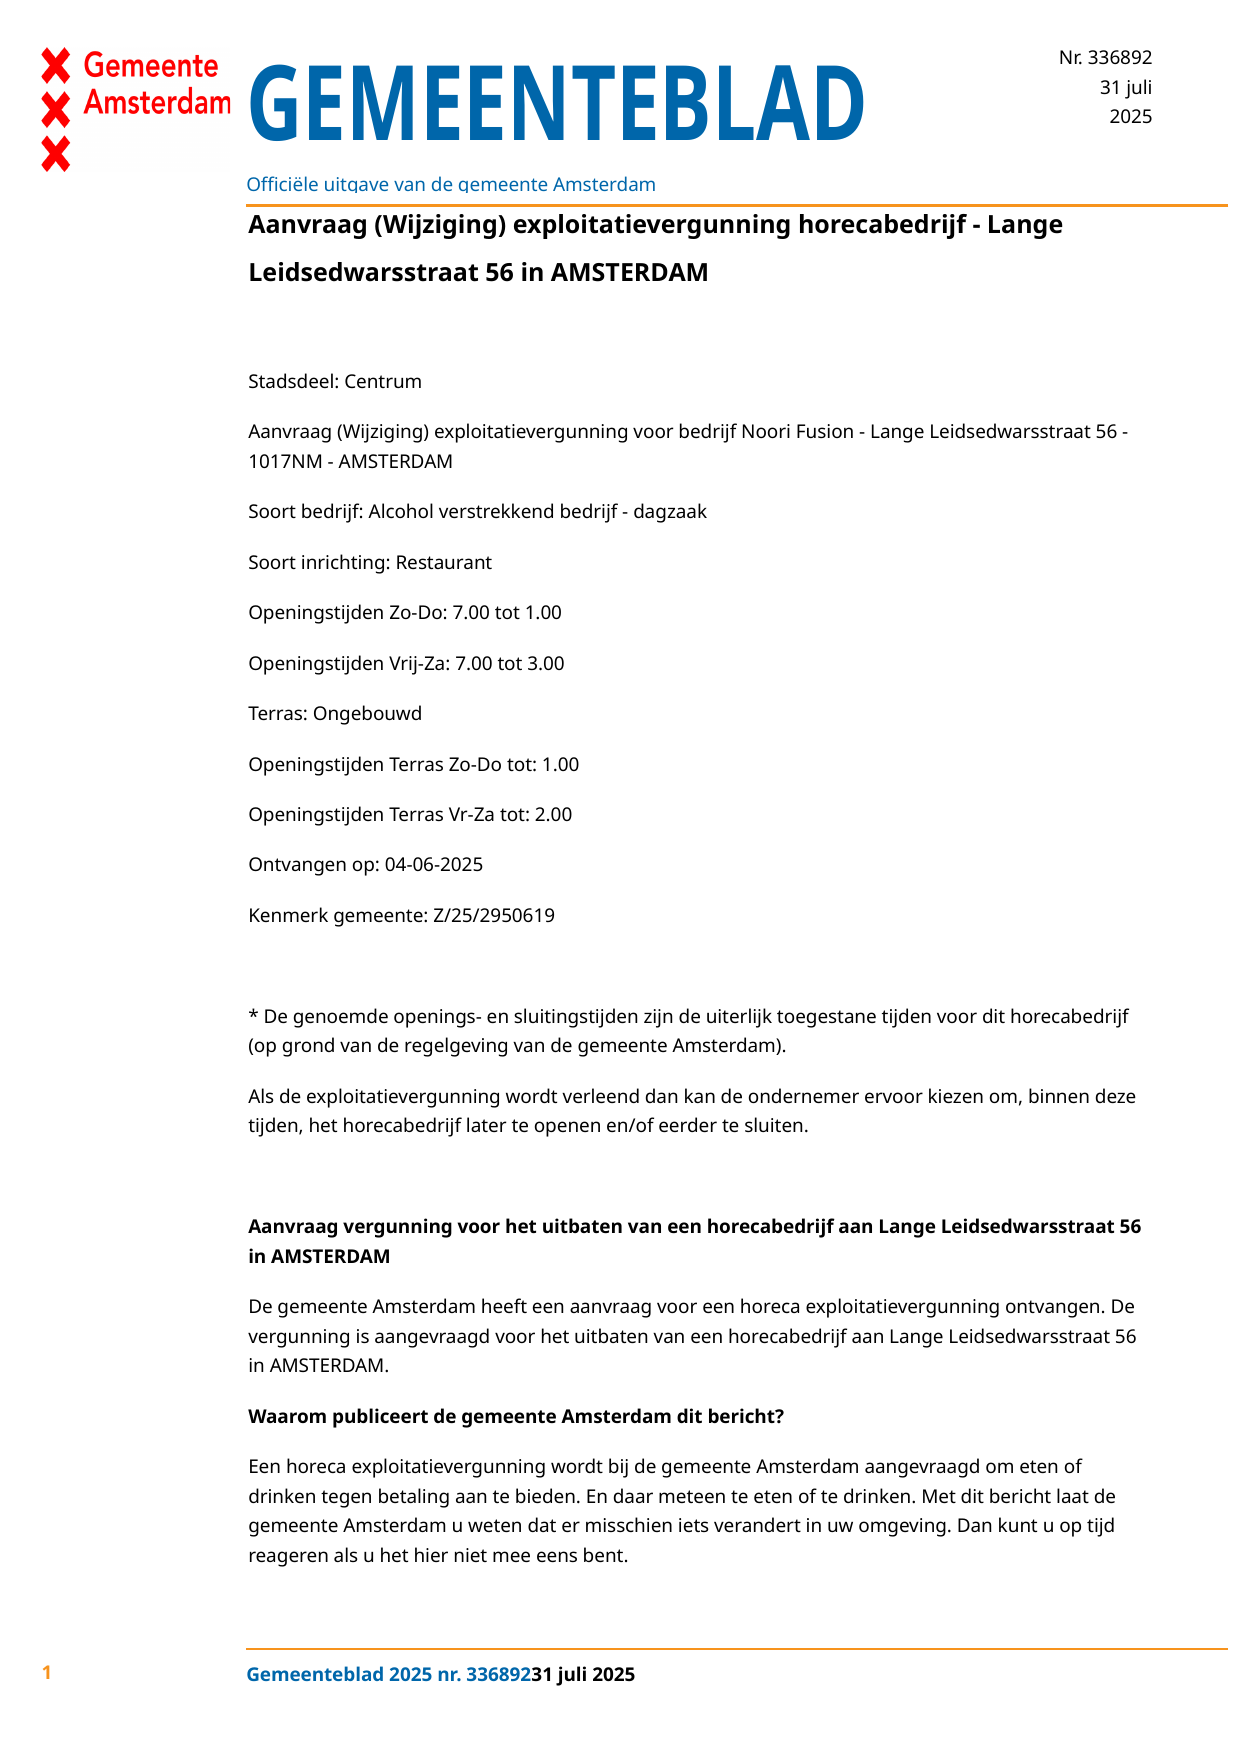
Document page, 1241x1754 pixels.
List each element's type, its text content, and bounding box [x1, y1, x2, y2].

text Openingstijden Vrij-Za: 7.00 tot 3.00 [248, 650, 1152, 676]
text Openingstijden Zo-Do: 7.00 tot 1.00 [248, 599, 1152, 625]
text * De genoemde openings- en sluitingstijden zijn de uiterlijk toegestane tijden voor dit horecabedrijf (op grond van de regelgeving van de gemeente Amsterdam). [248, 1003, 1152, 1058]
text Aanvraag vergunning voor het uitbaten van een horecabedrijf aan Lange Leidsedwarsstraat 56 in AMSTERDAM [248, 1213, 1152, 1269]
text Waarom publiceert de gemeente Amsterdam dit bericht? [248, 1403, 1152, 1429]
text Terras: Ongebouwd [248, 700, 1152, 726]
text De gemeente Amsterdam heeft een aanvraag voor een horeca exploitatievergunning ontvangen. De vergunning is aangevraagd voor het uitbaten van een horecabedrijf aan Lange Leidsedwarsstraat 56 in AMSTERDAM. [248, 1293, 1152, 1378]
text Openingstijden Terras Vr-Za tot: 2.00 [248, 801, 1152, 827]
text Soort bedrijf: Alcohol verstrekkend bedrijf - dagzaak [248, 499, 1152, 524]
text Openingstijden Terras Zo-Do tot: 1.00 [248, 751, 1152, 777]
text Als de exploitatievergunning wordt verleend dan kan de ondernemer ervoor kiezen om, binnen deze tijden, het horecabedrijf later te openen en/of eerder te sluiten. [248, 1083, 1152, 1138]
picture [41, 47, 231, 172]
text Soort inrichting: Restaurant [248, 549, 1152, 575]
text Aanvraag (Wijziging) exploitatievergunning horecabedrijf - Lange Leidsedwarsstraat 56 in AMSTERDAM [248, 207, 1152, 288]
text Een horeca exploitatievergunning wordt bij de gemeente Amsterdam aangevraagd om eten of drinken tegen betaling aan te bieden. En daar meteen te eten of te drinken. Met dit bericht laat de gemeente Amsterdam u weten dat er misschien iets verandert in uw omgeving. Dan kunt u op tijd reageren als u het hier niet mee eens bent. [248, 1453, 1152, 1568]
text Stadsdeel: Centrum [248, 368, 1152, 394]
text Ontvangen op: 04-06-2025 [248, 852, 1152, 877]
text Aanvraag (Wijziging) exploitatievergunning voor bedrijf Noori Fusion - Lange Leidsedwarsstraat 56 - 1017NM - AMSTERDAM [248, 419, 1152, 474]
text Kenmerk gemeente: Z/25/2950619 [248, 902, 1152, 928]
